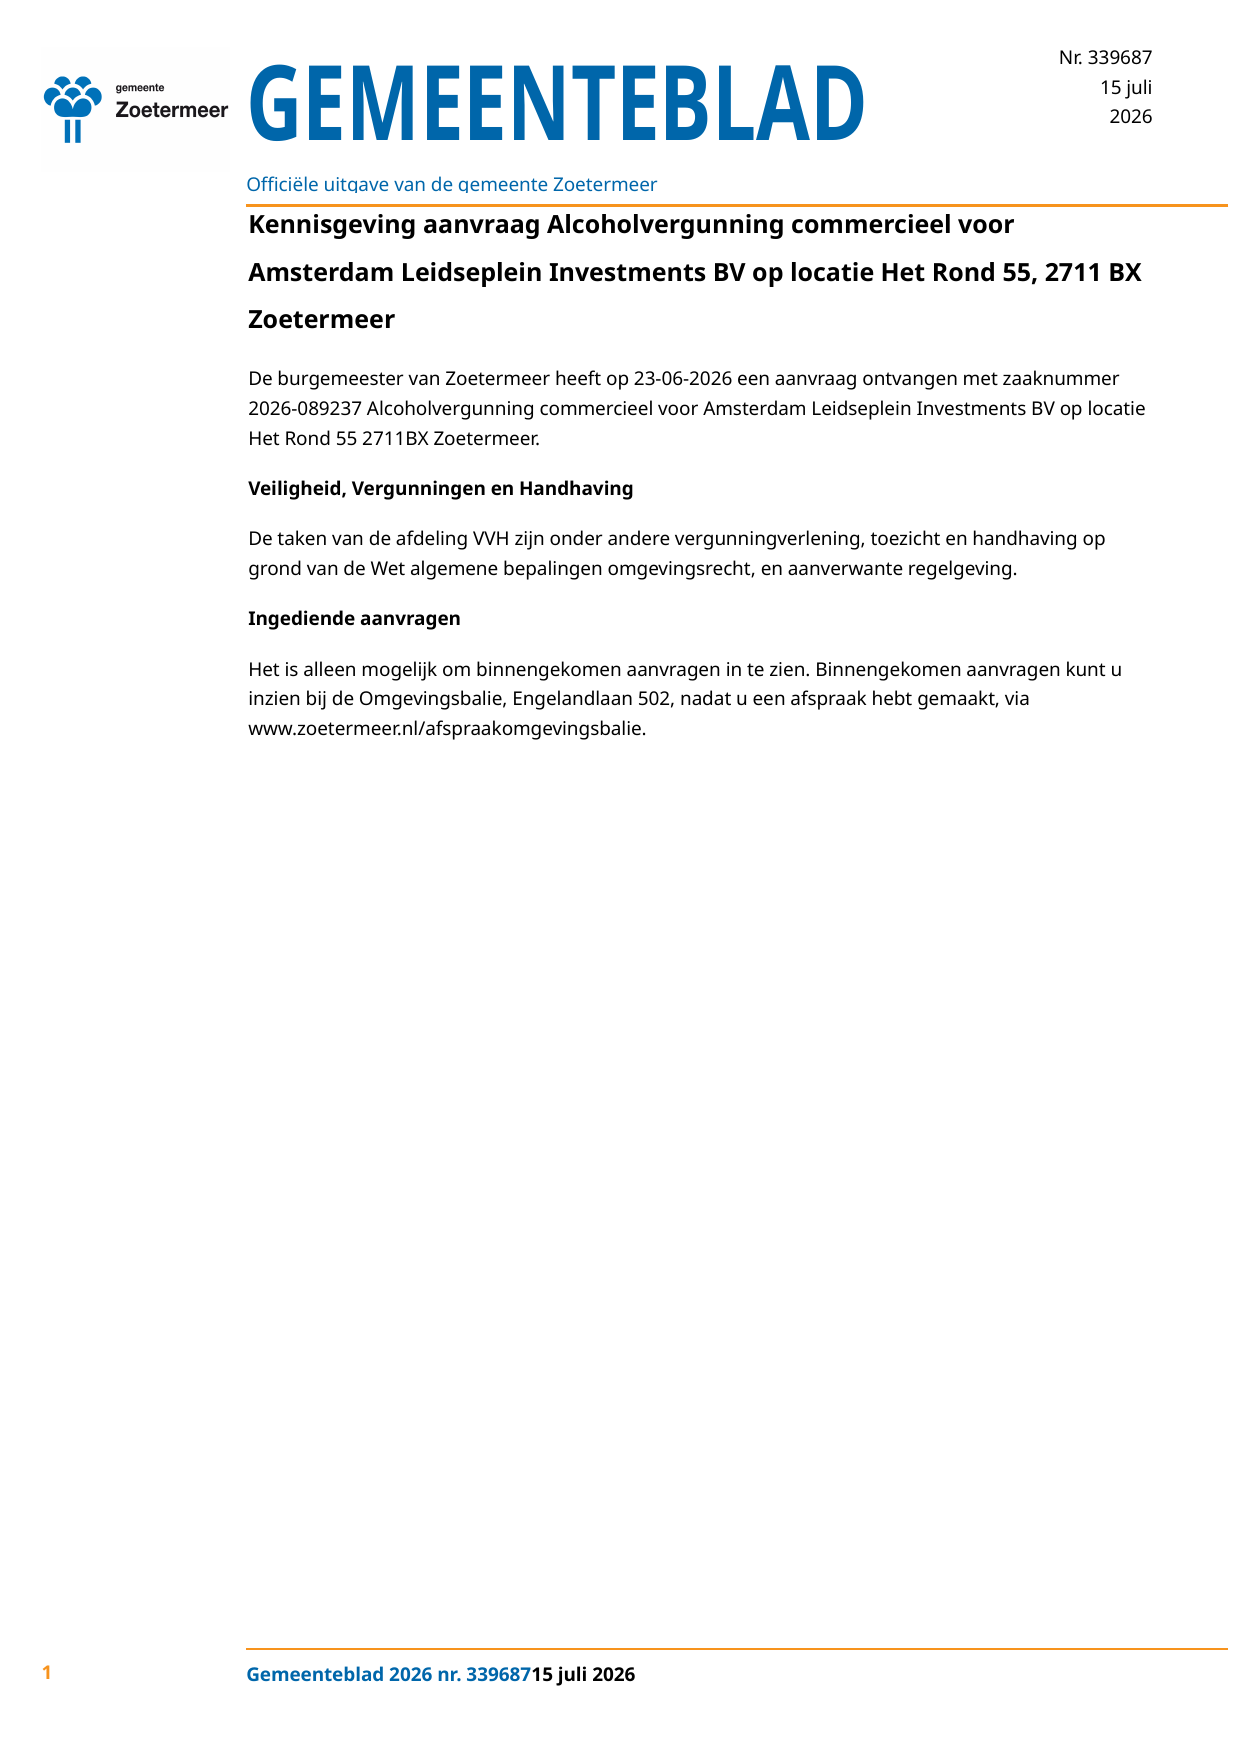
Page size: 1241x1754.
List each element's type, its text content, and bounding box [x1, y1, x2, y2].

text De burgemeester van Zoetermeer heeft op 23-06-2026 een aanvraag ontvangen met zaaknummer 2026-089237 Alcoholvergunning commercieel voor Amsterdam Leidseplein Investments BV op locatie Het Rond 55 2711BX Zoetermeer. [248, 366, 1152, 450]
picture [41, 47, 231, 172]
text Het is alleen mogelijk om binnengekomen aanvragen in te zien. Binnengekomen aanvragen kunt u inzien bij de Omgevingsbalie, Engelandlaan 502, nadat u een afspraak hebt gemaakt, via www.zoetermeer.nl/afspraakomgevingsbalie. [248, 656, 1152, 741]
text Ingediende aanvragen [248, 606, 1152, 631]
text Veiligheid, Vergunningen en Handhaving [248, 475, 1152, 501]
text De taken van de afdeling VVH zijn onder andere vergunningverlening, toezicht en handhaving op grond van de Wet algemene bepalingen omgevingsrecht, en aanverwante regelgeving. [248, 526, 1152, 581]
text Kennisgeving aanvraag Alcoholvergunning commercieel voor Amsterdam Leidseplein Investments BV op locatie Het Rond 55, 2711 BX Zoetermeer [248, 207, 1152, 336]
